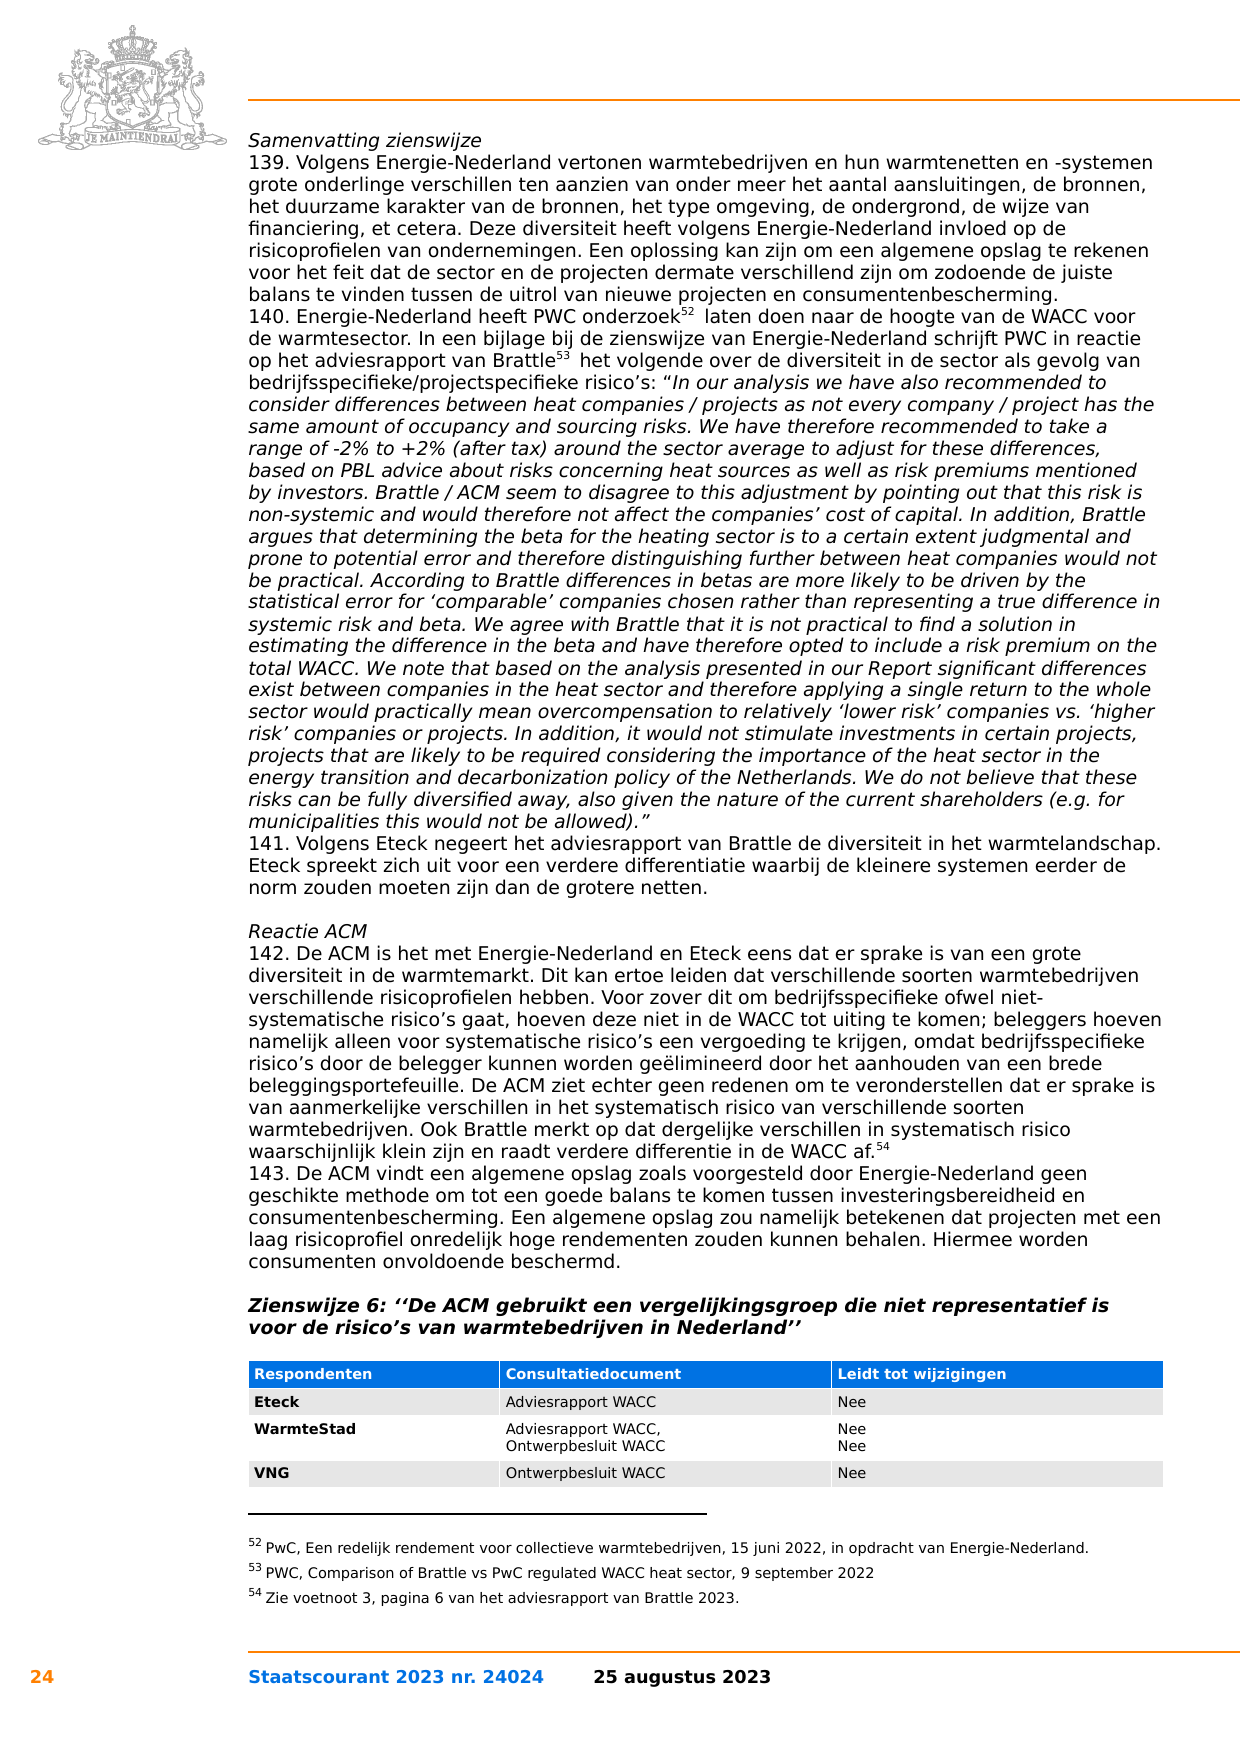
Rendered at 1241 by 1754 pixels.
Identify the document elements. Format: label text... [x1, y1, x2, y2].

text 142. De ACM is het met Energie-Nederland en Eteck eens dat er sprake is van een grote diversiteit in de warmtemarkt. Dit kan ertoe leiden dat verschillende soorten warmtebedrijven verschillende risicoprofielen hebben. Voor zover dit om bedrijfsspecifieke ofwel niet-systematische risico’s gaat, hoeven deze niet in de WACC tot uiting te komen; beleggers hoeven namelijk alleen voor systematische risico’s een vergoeding te krijgen, omdat bedrijfsspecifieke risico’s door de belegger kunnen worden geëlimineerd door het aanhouden van een brede beleggingsportefeuille. De ACM ziet echter geen redenen om te veronderstellen dat er sprake is van aanmerkelijke verschillen in het systematisch risico van verschillende soorten warmtebedrijven. Ook Brattle merkt op dat dergelijke verschillen in systematisch risico waarschijnlijk klein zijn en raadt verdere differentie in de WACC af. [248, 943, 1163, 1163]
table_cell VNG [249, 1461, 499, 1487]
table_cell Nee [832, 1389, 1163, 1415]
table_cell Nee Nee [832, 1416, 1163, 1459]
table_cell Nee [832, 1461, 1163, 1487]
text 139. Volgens Energie-Nederland vertonen warmtebedrijven en hun warmtenetten en -systemen grote onderlinge verschillen ten aanzien van onder meer het aantal aansluitingen, de bronnen, het duurzame karakter van de bronnen, het type omgeving, de ondergrond, de wijze van financiering, et cetera. Deze diversiteit heeft volgens Energie-Nederland invloed op de risicoprofielen van ondernemingen. Een oplossing kan zijn om een algemene opslag te rekenen voor het feit dat de sector en de projecten dermate verschillend zijn om zodoende de juiste balans te vinden tussen de uitrol van nieuwe projecten en consumentenbescherming. [248, 152, 1163, 306]
text 141. Volgens Eteck negeert het adviesrapport van Brattle de diversiteit in het warmtelandschap. Eteck spreekt zich uit voor een verdere differentiatie waarbij de kleinere systemen eerder de norm zouden moeten zijn dan de grotere netten. [248, 833, 1163, 899]
table_header Leidt tot wijzigingen [832, 1361, 1163, 1388]
text PWC, Comparison of Brattle vs PwC regulated WACC heat sector, 9 september 2022 [248, 1561, 1163, 1583]
picture [38, 25, 227, 150]
text PwC, Een redelijk rendement voor collectieve warmtebedrijven, 15 juni 2022, in opdracht van Energie-Nederland. [248, 1536, 1163, 1558]
table_cell WarmteStad [249, 1416, 499, 1459]
table_header Respondenten [249, 1361, 499, 1388]
table_cell Eteck [249, 1389, 499, 1415]
text Zie voetnoot 3, pagina 6 van het adviesrapport van Brattle 2023. [248, 1586, 1163, 1608]
text 143. De ACM vindt een algemene opslag zoals voorgesteld door Energie-Nederland geen geschikte methode om tot een goede balans te komen tussen investeringsbereidheid en consumentenbescherming. Een algemene opslag zou namelijk betekenen dat projecten met een laag risicoprofiel onredelijk hoge rendementen zouden kunnen behalen. Hiermee worden consumenten onvoldoende beschermd. [248, 1163, 1163, 1273]
subtitle Samenvatting zienswijze [248, 130, 1163, 152]
table_header Consultatiedocument [500, 1361, 831, 1388]
table_cell Adviesrapport WACC, Ontwerpbesluit WACC [500, 1416, 831, 1459]
table_cell Adviesrapport WACC [500, 1389, 831, 1415]
subtitle Reactie ACM [248, 921, 1163, 943]
table_cell Ontwerpbesluit WACC [500, 1461, 831, 1487]
subtitle Zienswijze 6: ‘‘De ACM gebruikt een vergelijkingsgroep die niet representatief is voor de risico’s van warmtebedrijven in Nederland’’ [248, 1294, 1163, 1338]
text 140. Energie-Nederland heeft PWC onderzoek laten doen naar de hoogte van de WACC voor de warmtesector. In een bijlage bij de zienswijze van Energie-Nederland schrijft PWC in reactie op het adviesrapport van Brattle het volgende over de diversiteit in de sector als gevolg van bedrijfsspecifieke/projectspecifieke risico’s: “In our analysis we have also recommended to consider differences between heat companies / projects as not every company / project has the same amount of occupancy and sourcing risks. We have therefore recommended to take a range of -2% to +2% (after tax) around the sector average to adjust for these differences, based on PBL advice about risks concerning heat sources as well as risk premiums mentioned by investors. Brattle / ACM seem to disagree to this adjustment by pointing out that this risk is non-systemic and would therefore not affect the companies’ cost of capital. In addition, Brattle argues that determining the beta for the heating sector is to a certain extent judgmental and prone to potential error and therefore distinguishing further between heat companies would not be practical. According to Brattle differences in betas are more likely to be driven by the statistical error for ‘comparable’ companies chosen rather than representing a true difference in systemic risk and beta. We agree with Brattle that it is not practical to find a solution in estimating the difference in the beta and have therefore opted to include a risk premium on the total WACC. We note that based on the analysis presented in our Report significant differences exist between companies in the heat sector and therefore applying a single return to the whole sector would practically mean overcompensation to relatively ‘lower risk’ companies vs. ‘higher risk’ companies or projects. In addition, it would not stimulate investments in certain projects, projects that are likely to be required considering the importance of the heat sector in the energy transition and decarbonization policy of the Netherlands. We do not believe that these risks can be fully diversified away, also given the nature of the current shareholders (e.g. for municipalities this would not be allowed).” [248, 306, 1163, 833]
